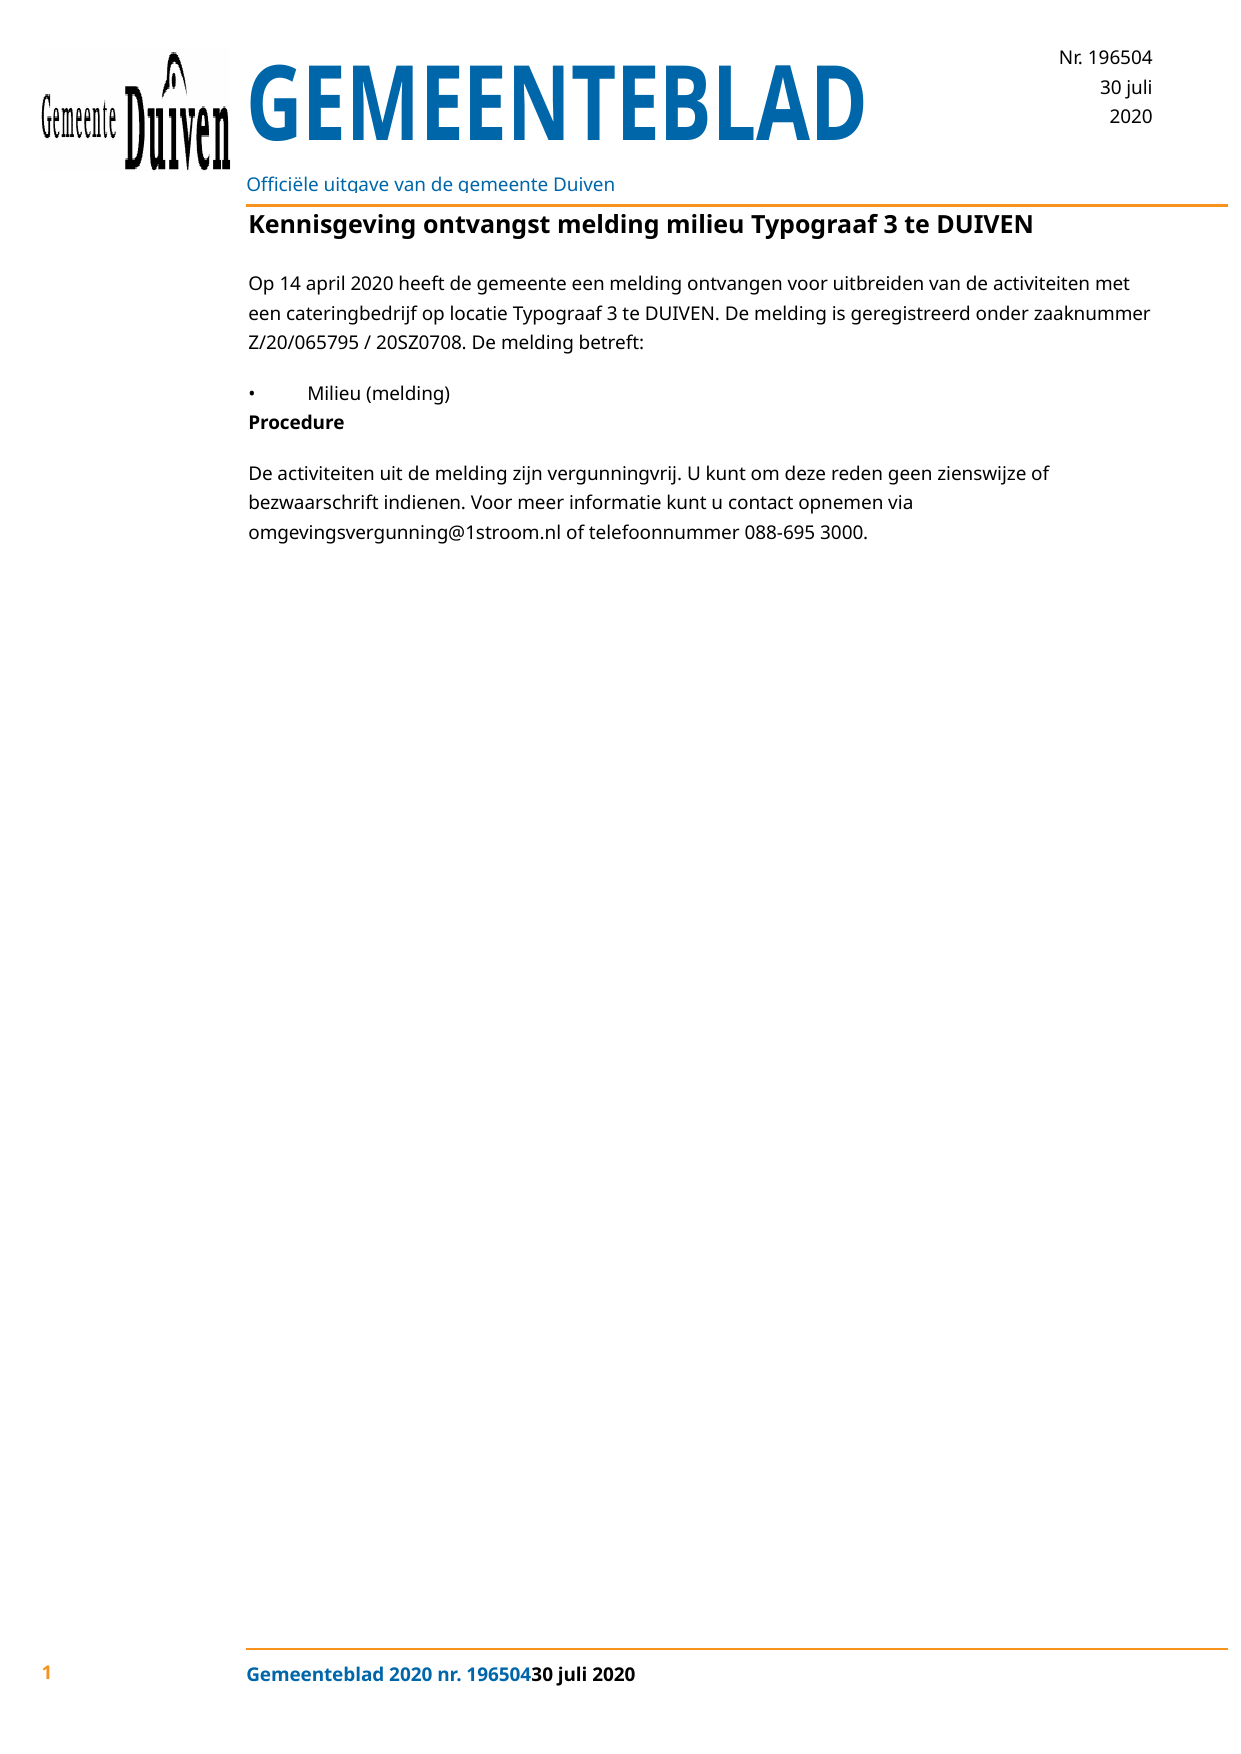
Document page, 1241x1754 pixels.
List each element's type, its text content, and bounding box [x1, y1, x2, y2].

text Procedure [248, 409, 1152, 435]
text Op 14 april 2020 heeft de gemeente een melding ontvangen voor uitbreiden van de activiteiten met een cateringbedrijf op locatie Typograaf 3 te DUIVEN. De melding is geregistreerd onder zaaknummer Z/20/065795 / 20SZ0708. De melding betreft: [248, 270, 1152, 355]
text De activiteiten uit de melding zijn vergunningvrij. U kunt om deze reden geen zienswijze of bezwaarschrift indienen. Voor meer informatie kunt u contact opnemen via omgevingsvergunning@1stroom.nl of telefoonnummer 088-695 3000. [248, 460, 1152, 545]
list Milieu (melding) [248, 380, 1152, 406]
text Kennisgeving ontvangst melding milieu Typograaf 3 te DUIVEN [248, 207, 1152, 241]
picture [41, 47, 231, 172]
